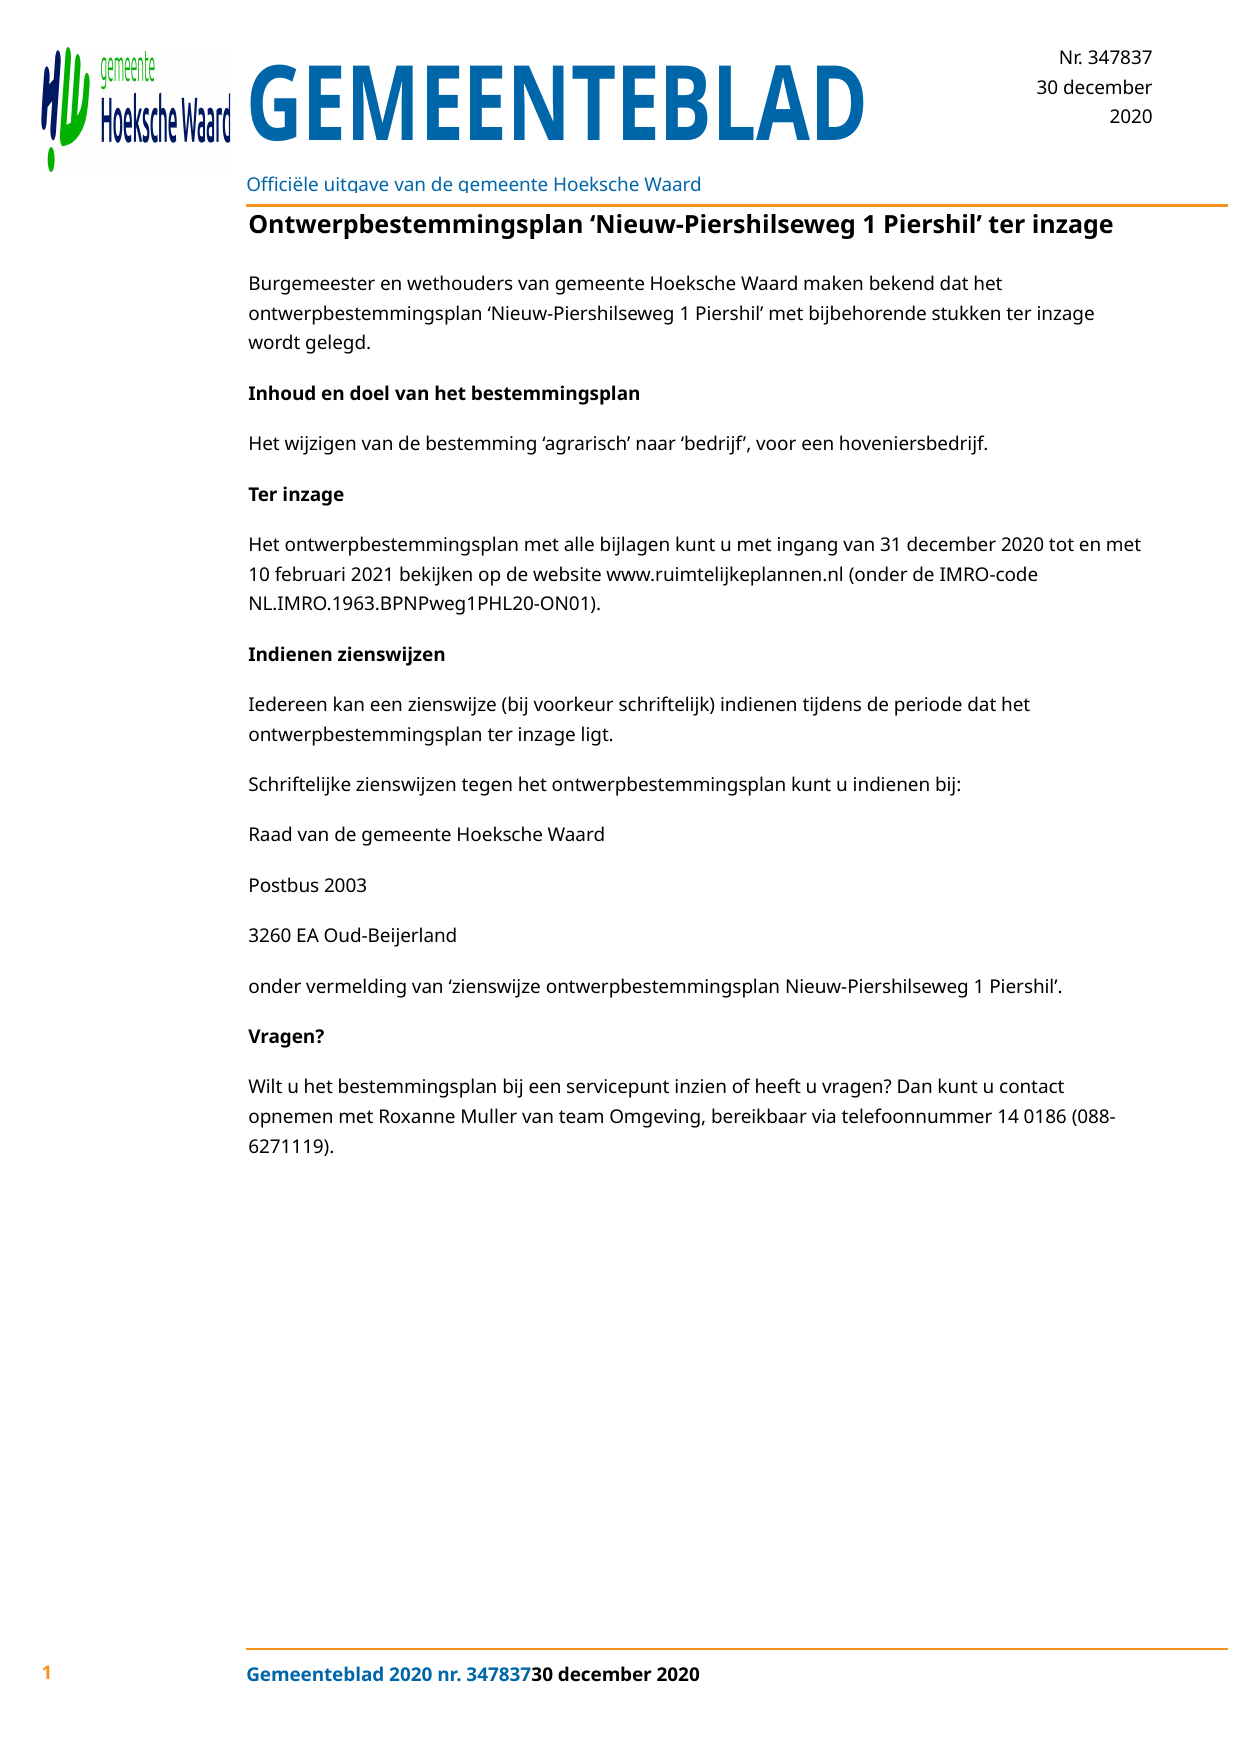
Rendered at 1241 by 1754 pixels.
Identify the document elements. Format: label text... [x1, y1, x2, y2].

text Wilt u het bestemmingsplan bij een servicepunt inzien of heeft u vragen? Dan kunt u contact opnemen met Roxanne Muller van team Omgeving, bereikbaar via telefoonnummer 14 0186 (088-6271119). [248, 1074, 1152, 1158]
picture [41, 47, 231, 172]
text Vragen? [248, 1023, 1152, 1049]
text Het wijzigen van de bestemming ‘agrarisch’ naar ‘bedrijf’, voor een hoveniersbedrijf. [248, 430, 1152, 456]
text onder vermelding van ‘zienswijze ontwerpbestemmingsplan Nieuw-Piershilseweg 1 Piershil’. [248, 973, 1152, 998]
text Ontwerpbestemmingsplan ‘Nieuw-Piershilseweg 1 Piershil’ ter inzage [248, 207, 1152, 241]
text Raad van de gemeente Hoeksche Waard [248, 822, 1152, 847]
text Ter inzage [248, 481, 1152, 506]
text Burgemeester en wethouders van gemeente Hoeksche Waard maken bekend dat het ontwerpbestemmingsplan ‘Nieuw-Piershilseweg 1 Piershil’ met bijbehorende stukken ter inzage wordt gelegd. [248, 270, 1152, 355]
text 3260 EA Oud-Beijerland [248, 922, 1152, 948]
text Indienen zienswijzen [248, 641, 1152, 666]
text Postbus 2003 [248, 872, 1152, 898]
text Schriftelijke zienswijzen tegen het ontwerpbestemmingsplan kunt u indienen bij: [248, 771, 1152, 797]
text Iedereen kan een zienswijze (bij voorkeur schriftelijk) indienen tijdens de periode dat het ontwerpbestemmingsplan ter inzage ligt. [248, 691, 1152, 746]
text Het ontwerpbestemmingsplan met alle bijlagen kunt u met ingang van 31 december 2020 tot en met 10 februari 2021 bekijken op de website www.ruimtelijkeplannen.nl (onder de IMRO-code NL.IMRO.1963.BPNPweg1PHL20-ON01). [248, 531, 1152, 616]
text Inhoud en doel van het bestemmingsplan [248, 380, 1152, 406]
